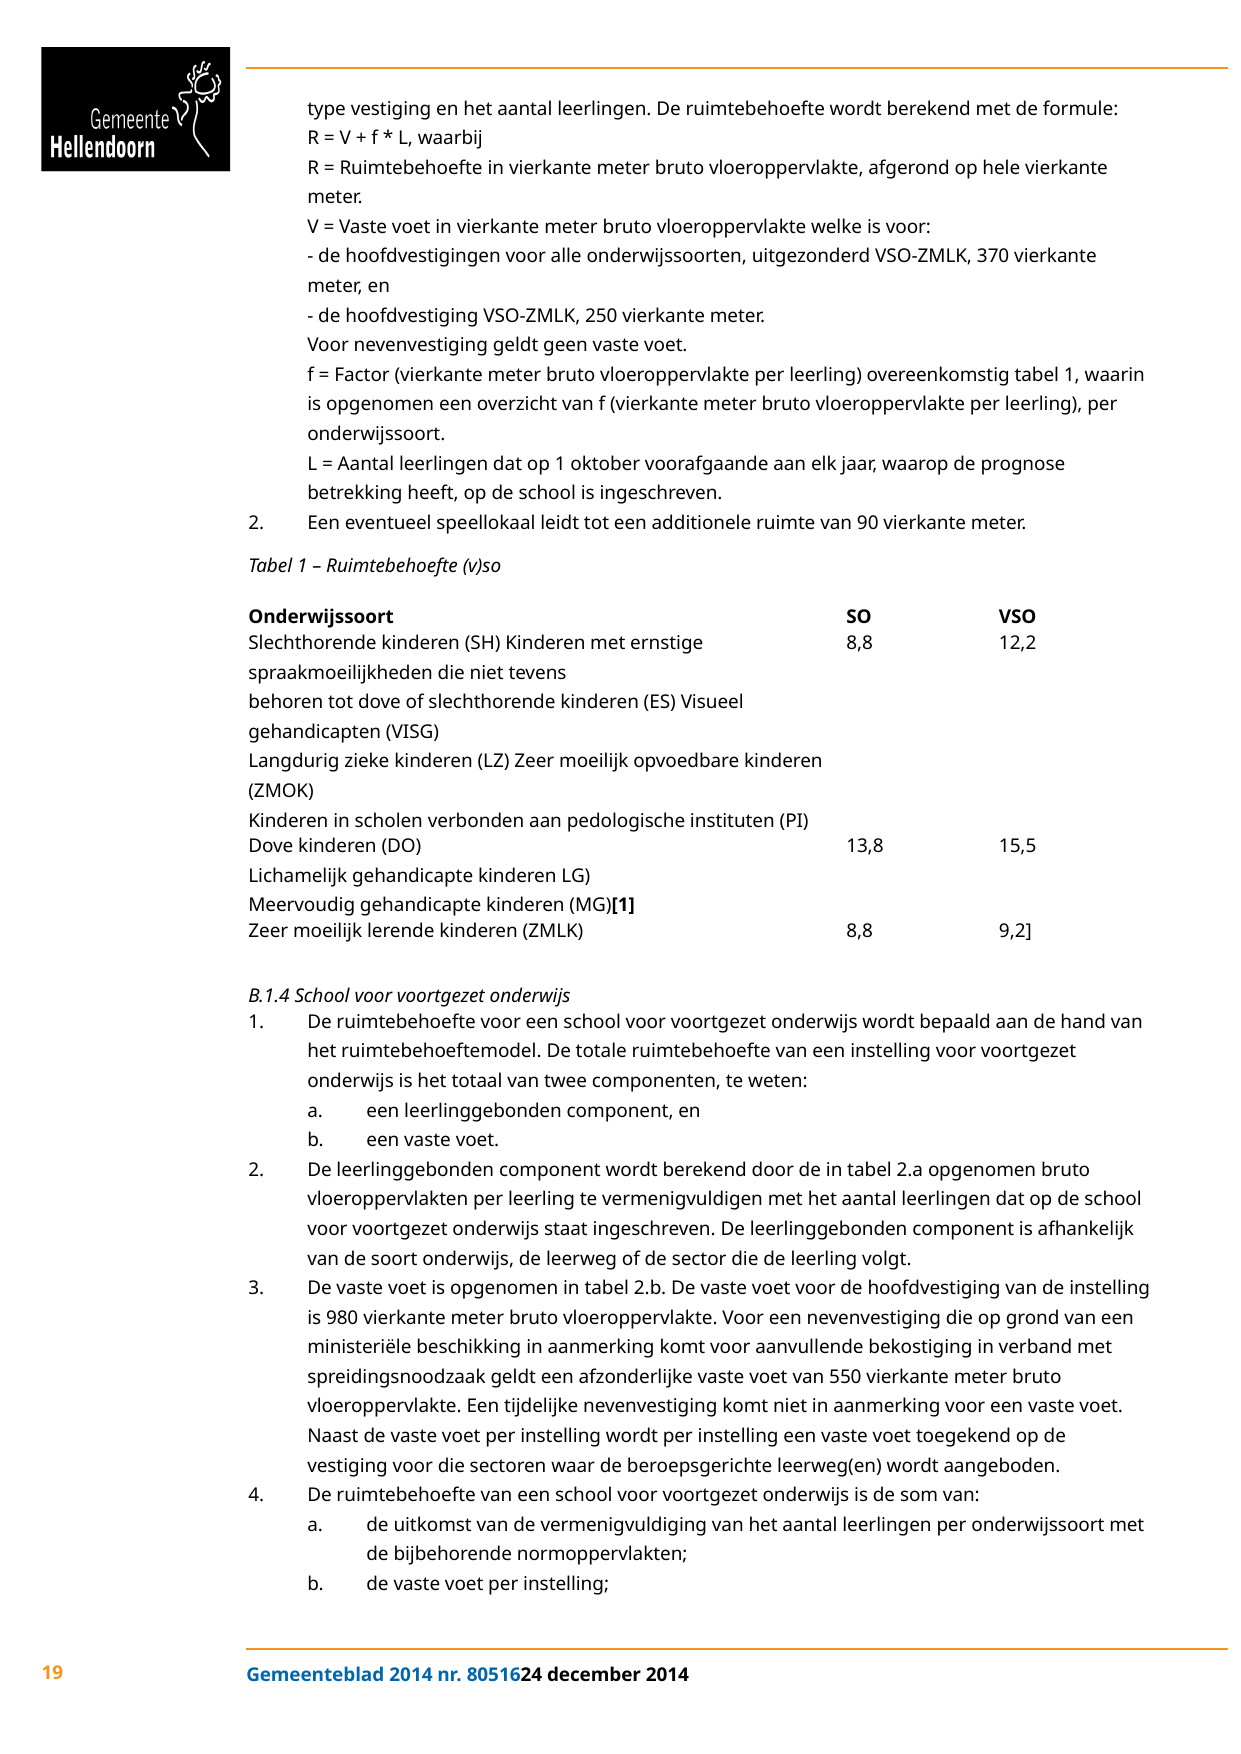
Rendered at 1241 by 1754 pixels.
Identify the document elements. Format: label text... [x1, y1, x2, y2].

list type vestiging en het aantal leerlingen. De ruimtebehoefte wordt berekend met de formule: [248, 95, 1152, 121]
table_cell Dove kinderen (DO) Lichamelijk gehandicapte kinderen LG) Meervoudig gehandicapte kinderen (MG)[1] [248, 833, 846, 917]
list de uitkomst van de vermenigvuldiging van het aantal leerlingen per onderwijssoort met de bijbehorende normoppervlakten; [307, 1511, 1152, 1566]
list R = Ruimtebehoefte in vierkante meter bruto vloeroppervlakte, afgerond op hele vierkante meter. [248, 154, 1152, 209]
table_cell 15,5 [999, 833, 1152, 917]
text Tabel 1 – Ruimtebehoefte (v)so [248, 552, 1152, 578]
picture [41, 47, 231, 172]
text B.1.4 School voor voortgezet onderwijs [248, 982, 1152, 1008]
table_cell Zeer moeilijk lerende kinderen (ZMLK) [248, 918, 846, 943]
table_cell Slechthorende kinderen (SH) Kinderen met ernstige spraakmoeilijkheden die niet tevens behoren tot dove of slechthorende kinderen (ES) Visueel gehandicapten (VISG) Langdurig zieke kinderen (LZ) Zeer moeilijk opvoedbare kinderen (ZMOK) Kinderen in scholen verbonden aan pedologische instituten (PI) [248, 629, 846, 832]
list De vaste voet is opgenomen in tabel 2.b. De vaste voet voor de hoofdvestiging van de instelling is 980 vierkante meter bruto vloeroppervlakte. Voor een nevenvestiging die op grond van een ministeriële beschikking in aanmerking komt voor aanvullende bekostiging in verband met spreidingsnoodzaak geldt een afzonderlijke vaste voet van 550 vierkante meter bruto vloeroppervlakte. Een tijdelijke nevenvestiging komt niet in aanmerking voor een vaste voet. Naast de vaste voet per instelling wordt per instelling een vaste voet toegekend op de vestiging voor die sectoren waar de beroepsgerichte leerweg(en) wordt aangeboden. [248, 1274, 1152, 1478]
list - de hoofdvestiging VSO-ZMLK, 250 vierkante meter. [248, 302, 1152, 328]
list De ruimtebehoefte voor een school voor voortgezet onderwijs wordt bepaald aan de hand van het ruimtebehoeftemodel. De totale ruimtebehoefte van een instelling voor voortgezet onderwijs is het totaal van twee componenten, te weten: [248, 1008, 1152, 1093]
list V = Vaste voet in vierkante meter bruto vloeroppervlakte welke is voor: [248, 213, 1152, 239]
table_cell 13,8 [846, 833, 999, 917]
list L = Aantal leerlingen dat op 1 oktober voorafgaande aan elk jaar, waarop de prognose betrekking heeft, op de school is ingeschreven. [248, 450, 1152, 505]
table_cell 8,8 [846, 918, 999, 943]
list - de hoofdvestigingen voor alle onderwijssoorten, uitgezonderd VSO-ZMLK, 370 vierkante meter, en [248, 243, 1152, 298]
table_header SO [846, 604, 999, 629]
list de vaste voet per instelling; [307, 1570, 1152, 1596]
list een leerlinggebonden component, en [307, 1097, 1152, 1123]
table_cell 9,2] [999, 918, 1152, 943]
list R = V + f * L, waarbij [248, 124, 1152, 150]
list De ruimtebehoefte van een school voor voortgezet onderwijs is de som van: [248, 1481, 1152, 1507]
list f = Factor (vierkante meter bruto vloeroppervlakte per leerling) overeenkomstig tabel 1, waarin is opgenomen een overzicht van f (vierkante meter bruto vloeroppervlakte per leerling), per onderwijssoort. [248, 361, 1152, 446]
table_header Onderwijssoort [248, 604, 846, 629]
list Voor nevenvestiging geldt geen vaste voet. [248, 331, 1152, 357]
table_cell 8,8 [846, 629, 999, 832]
list De leerlinggebonden component wordt berekend door de in tabel 2.a opgenomen bruto vloeroppervlakten per leerling te vermenigvuldigen met het aantal leerlingen dat op de school voor voortgezet onderwijs staat ingeschreven. De leerlinggebonden component is afhankelijk van de soort onderwijs, de leerweg of de sector die de leerling volgt. [248, 1156, 1152, 1271]
table_cell 12,2 [999, 629, 1152, 832]
list Een eventueel speellokaal leidt tot een additionele ruimte van 90 vierkante meter. [248, 509, 1152, 535]
table_header VSO [999, 604, 1152, 629]
list een vaste voet. [307, 1126, 1152, 1152]
